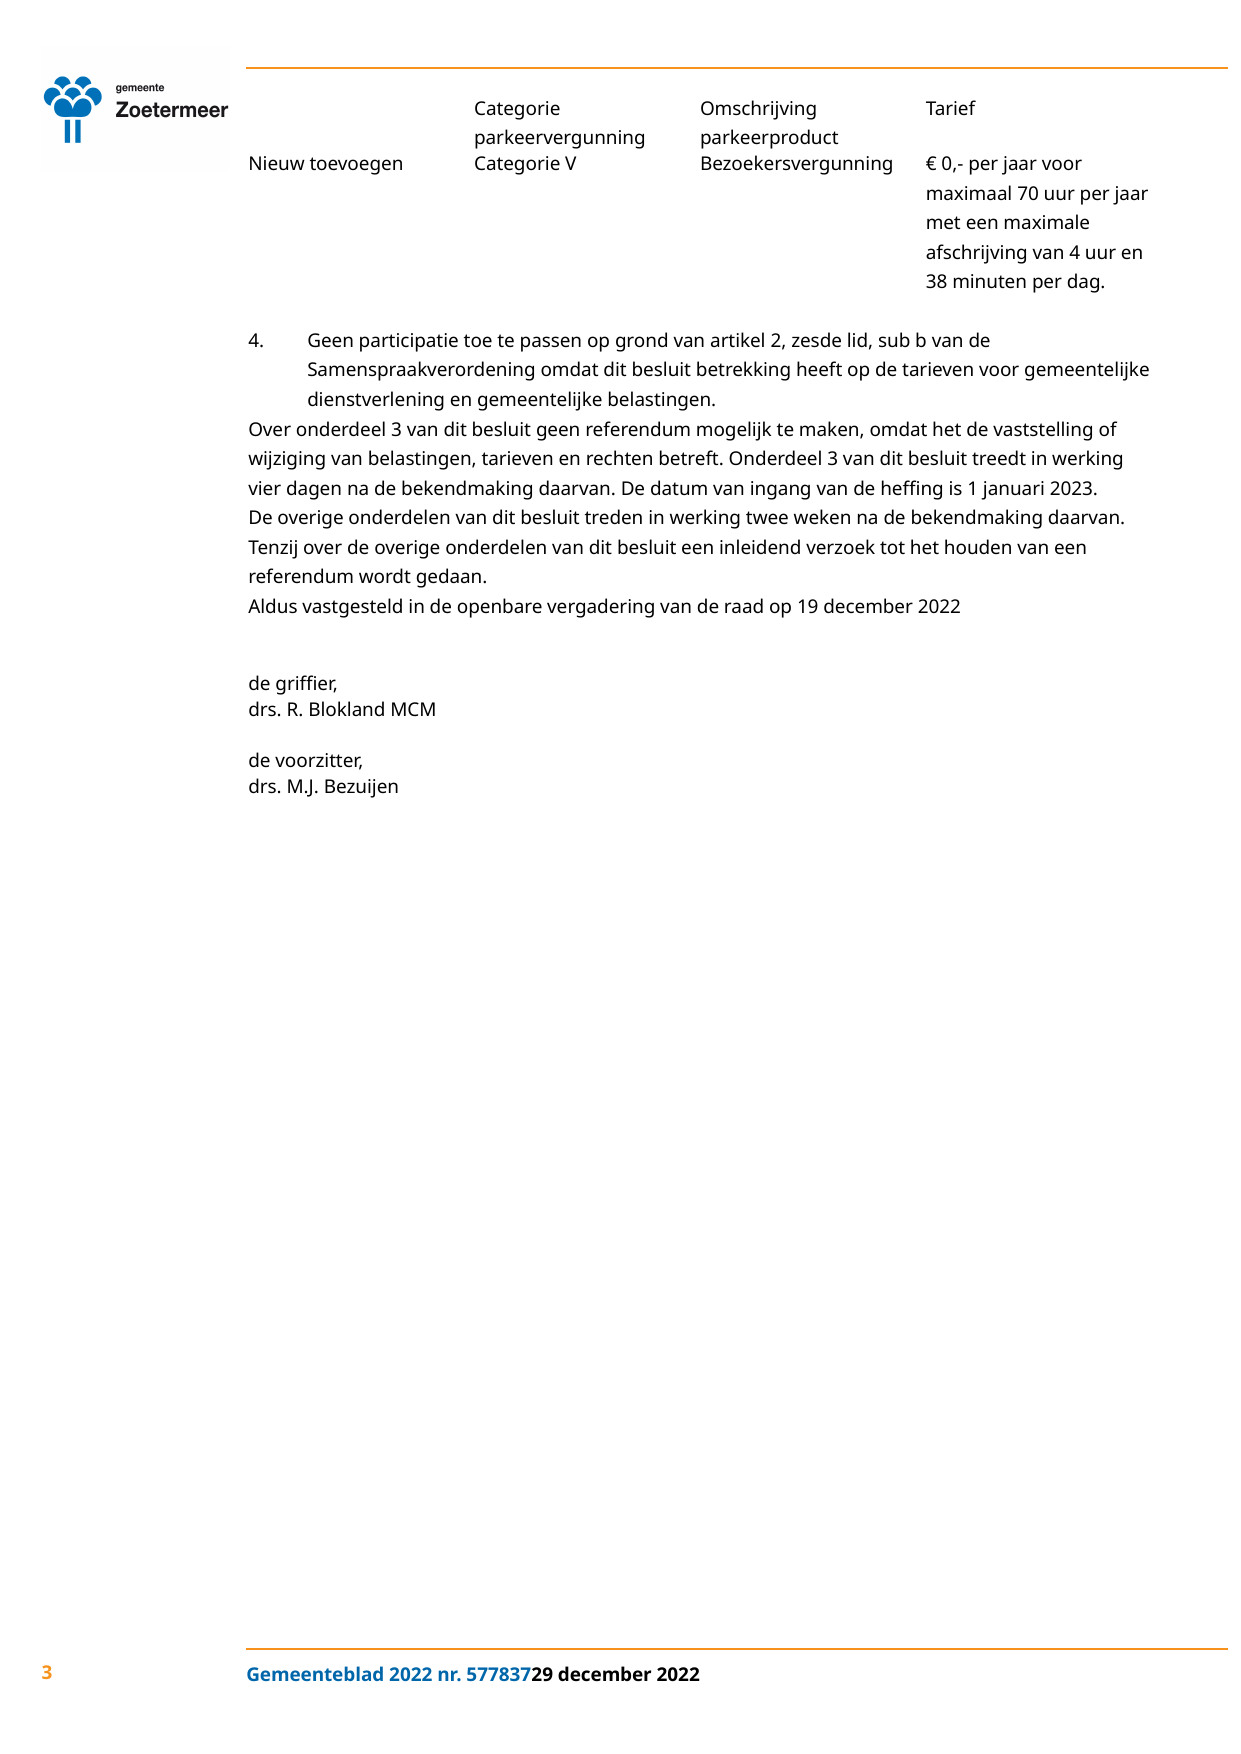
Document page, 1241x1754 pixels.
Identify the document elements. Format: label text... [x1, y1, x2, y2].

table_header [248, 95, 474, 150]
text de voorzitter, [248, 748, 1152, 773]
table_header Tarief [926, 95, 1152, 150]
table_header Omschrijving parkeerproduct [700, 95, 926, 150]
picture [41, 47, 231, 172]
table_cell € 0,- per jaar voor maximaal 70 uur per jaar met een maximale afschrijving van 4 uur en 38 minuten per dag. [926, 150, 1152, 294]
table_header Categorie parkeervergunning [474, 95, 700, 150]
text Over onderdeel 3 van dit besluit geen referendum mogelijk te maken, omdat het de vaststelling of wijziging van belastingen, tarieven en rechten betreft. Onderdeel 3 van dit besluit treedt in werking vier dagen na de bekendmaking daarvan. De datum van ingang van de heffing is 1 januari 2023. [248, 416, 1152, 501]
table_cell Bezoekersvergunning [700, 150, 926, 294]
text drs. R. Blokland MCM [248, 696, 1152, 722]
text Aldus vastgesteld in de openbare vergadering van de raad op 19 december 2022 [248, 593, 1152, 619]
table_cell Categorie V [474, 150, 700, 294]
text drs. M.J. Bezuijen [248, 773, 1152, 799]
text De overige onderdelen van dit besluit treden in werking twee weken na de bekendmaking daarvan. Tenzij over de overige onderdelen van dit besluit een inleidend verzoek tot het houden van een referendum wordt gedaan. [248, 504, 1152, 589]
list Geen participatie toe te passen op grond van artikel 2, zesde lid, sub b van de Samenspraakverordening omdat dit besluit betrekking heeft op de tarieven voor gemeentelijke dienstverlening en gemeentelijke belastingen. [248, 327, 1152, 412]
text de griffier, [248, 670, 1152, 696]
table_cell Nieuw toevoegen [248, 150, 474, 294]
